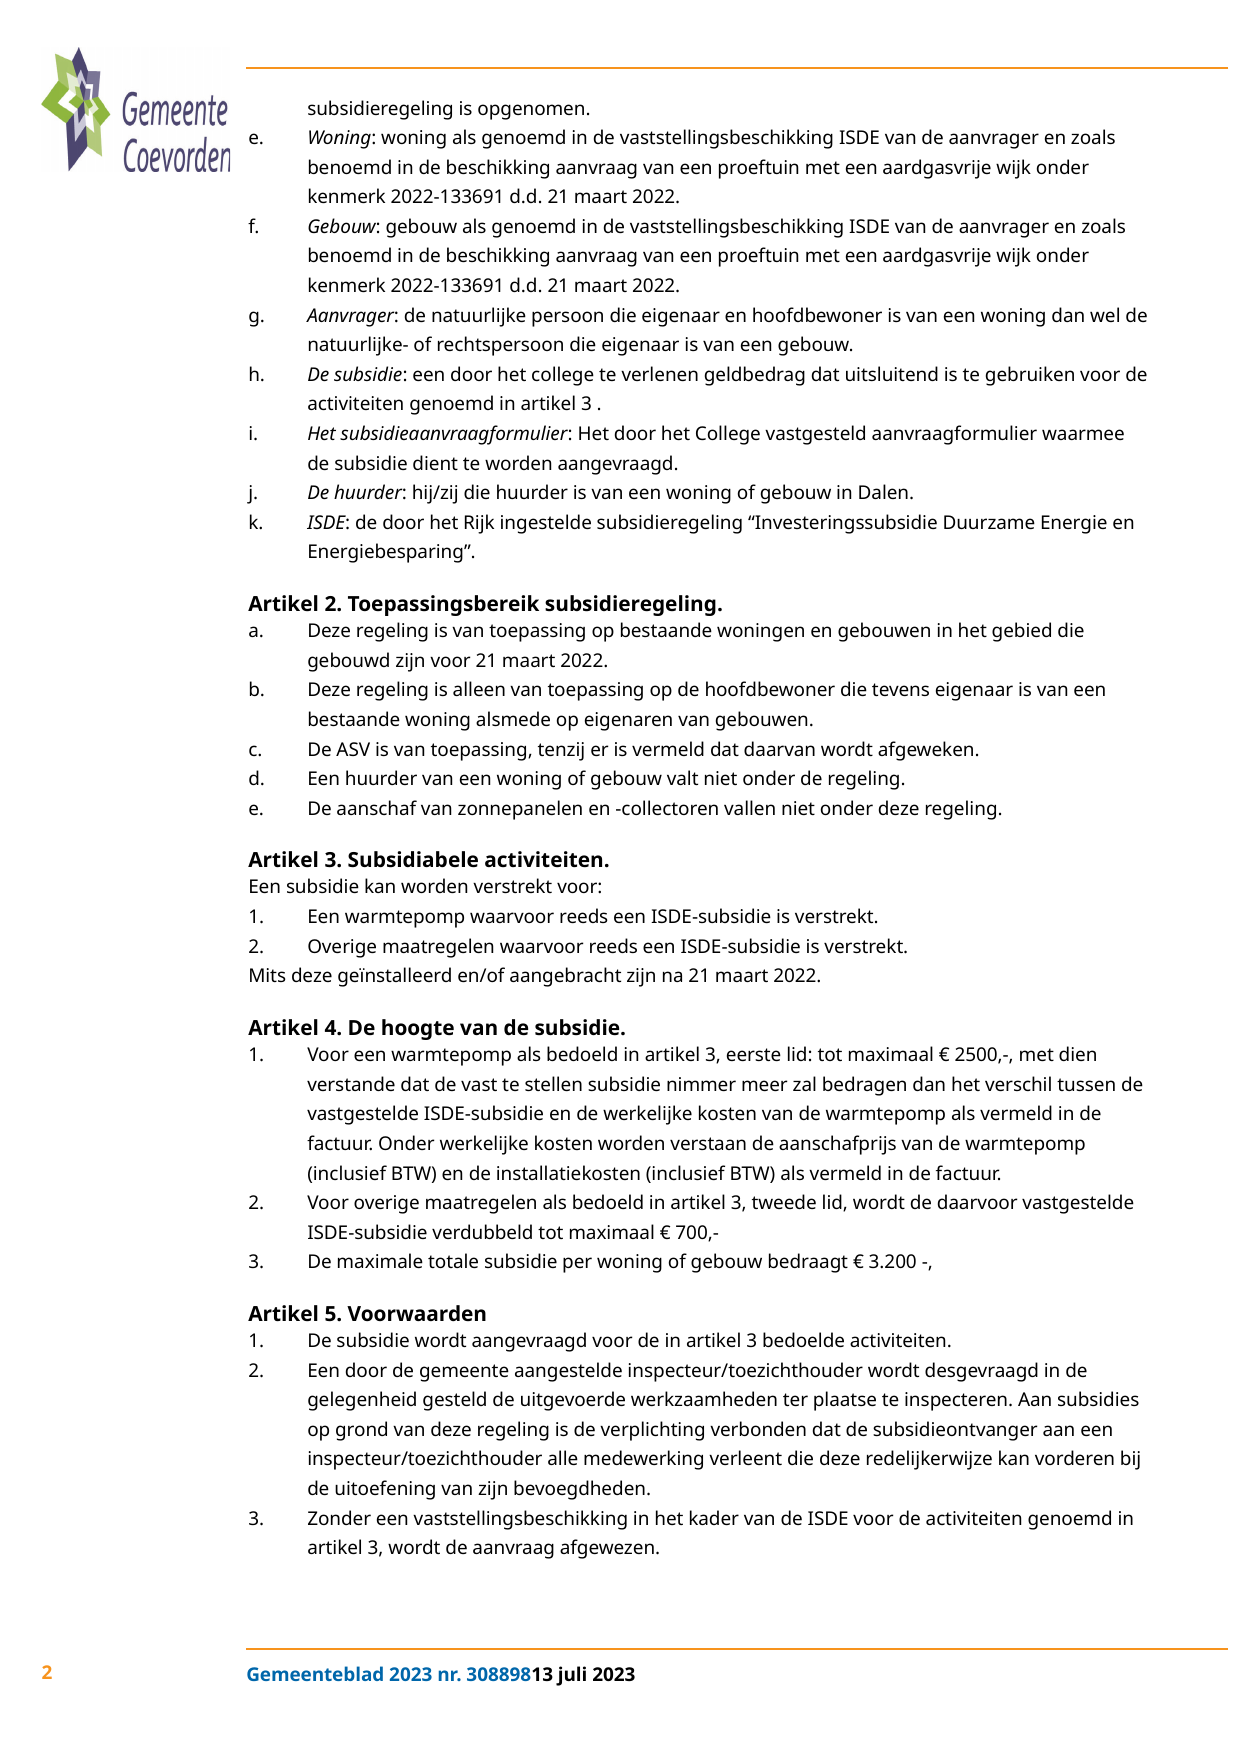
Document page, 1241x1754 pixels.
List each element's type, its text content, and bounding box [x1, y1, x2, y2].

list Voor overige maatregelen als bedoeld in artikel 3, tweede lid, wordt de daarvoor vastgestelde ISDE-subsidie verdubbeld tot maximaal € 700,- [248, 1189, 1152, 1244]
list Overige maatregelen waarvoor reeds een ISDE-subsidie is verstrekt. [248, 933, 1152, 959]
list De ASV is van toepassing, tenzij er is vermeld dat daarvan wordt afgeweken. [248, 736, 1152, 761]
list De subsidie: een door het college te verlenen geldbedrag dat uitsluitend is te gebruiken voor de activiteiten genoemd in artikel 3 . [248, 361, 1152, 416]
text Artikel 4. De hoogte van de subsidie. [248, 1013, 1152, 1041]
text Artikel 5. Voorwaarden [248, 1299, 1152, 1327]
list Een huurder van een woning of gebouw valt niet onder de regeling. [248, 765, 1152, 791]
list De aanschaf van zonnepanelen en -collectoren vallen niet onder deze regeling. [248, 795, 1152, 821]
list subsidieregeling is opgenomen. [248, 95, 1152, 121]
list Deze regeling is van toepassing op bestaande woningen en gebouwen in het gebied die gebouwd zijn voor 21 maart 2022. [248, 617, 1152, 673]
list Zonder een vaststellingsbeschikking in het kader van de ISDE voor de activiteiten genoemd in artikel 3, wordt de aanvraag afgewezen. [248, 1505, 1152, 1560]
list De maximale totale subsidie per woning of gebouw bedraagt € 3.200 -, [248, 1248, 1152, 1274]
list De huurder: hij/zij die huurder is van een woning of gebouw in Dalen. [248, 479, 1152, 505]
list Voor een warmtepomp als bedoeld in artikel 3, eerste lid: tot maximaal € 2500,-, met dien verstande dat de vast te stellen subsidie nimmer meer zal bedragen dan het verschil tussen de vastgestelde ISDE-subsidie en de werkelijke kosten van de warmtepomp als vermeld in de factuur. Onder werkelijke kosten worden verstaan de aanschafprijs van de warmtepomp (inclusief BTW) en de installatiekosten (inclusief BTW) als vermeld in de factuur. [248, 1041, 1152, 1185]
list Deze regeling is alleen van toepassing op de hoofdbewoner die tevens eigenaar is van een bestaande woning alsmede op eigenaren van gebouwen. [248, 677, 1152, 732]
picture [41, 47, 231, 172]
list De subsidie wordt aangevraagd voor de in artikel 3 bedoelde activiteiten. [248, 1327, 1152, 1353]
list Aanvrager: de natuurlijke persoon die eigenaar en hoofdbewoner is van een woning dan wel de natuurlijke- of rechtspersoon die eigenaar is van een gebouw. [248, 302, 1152, 357]
text Artikel 2. Toepassingsbereik subsidieregeling. [248, 589, 1152, 617]
text Een subsidie kan worden verstrekt voor: [248, 874, 1152, 899]
text Artikel 3. Subsidiabele activiteiten. [248, 845, 1152, 874]
list Een door de gemeente aangestelde inspecteur/toezichthouder wordt desgevraagd in de gelegenheid gesteld de uitgevoerde werkzaamheden ter plaatse te inspecteren. Aan subsidies op grond van deze regeling is de verplichting verbonden dat de subsidieontvanger aan een inspecteur/toezichthouder alle medewerking verleent die deze redelijkerwijze kan vorderen bij de uitoefening van zijn bevoegdheden. [248, 1357, 1152, 1501]
text Mits deze geïnstalleerd en/of aangebracht zijn na 21 maart 2022. [248, 962, 1152, 988]
list Het subsidieaanvraagformulier: Het door het College vastgesteld aanvraagformulier waarmee de subsidie dient te worden aangevraagd. [248, 420, 1152, 476]
list ISDE: de door het Rijk ingestelde subsidieregeling “Investeringssubsidie Duurzame Energie en Energiebesparing”. [248, 509, 1152, 564]
list Woning: woning als genoemd in de vaststellingsbeschikking ISDE van de aanvrager en zoals benoemd in de beschikking aanvraag van een proeftuin met een aardgasvrije wijk onder kenmerk 2022-133691 d.d. 21 maart 2022. [248, 124, 1152, 209]
list Een warmtepomp waarvoor reeds een ISDE-subsidie is verstrekt. [248, 903, 1152, 929]
list Gebouw: gebouw als genoemd in de vaststellingsbeschikking ISDE van de aanvrager en zoals benoemd in de beschikking aanvraag van een proeftuin met een aardgasvrije wijk onder kenmerk 2022-133691 d.d. 21 maart 2022. [248, 213, 1152, 298]
